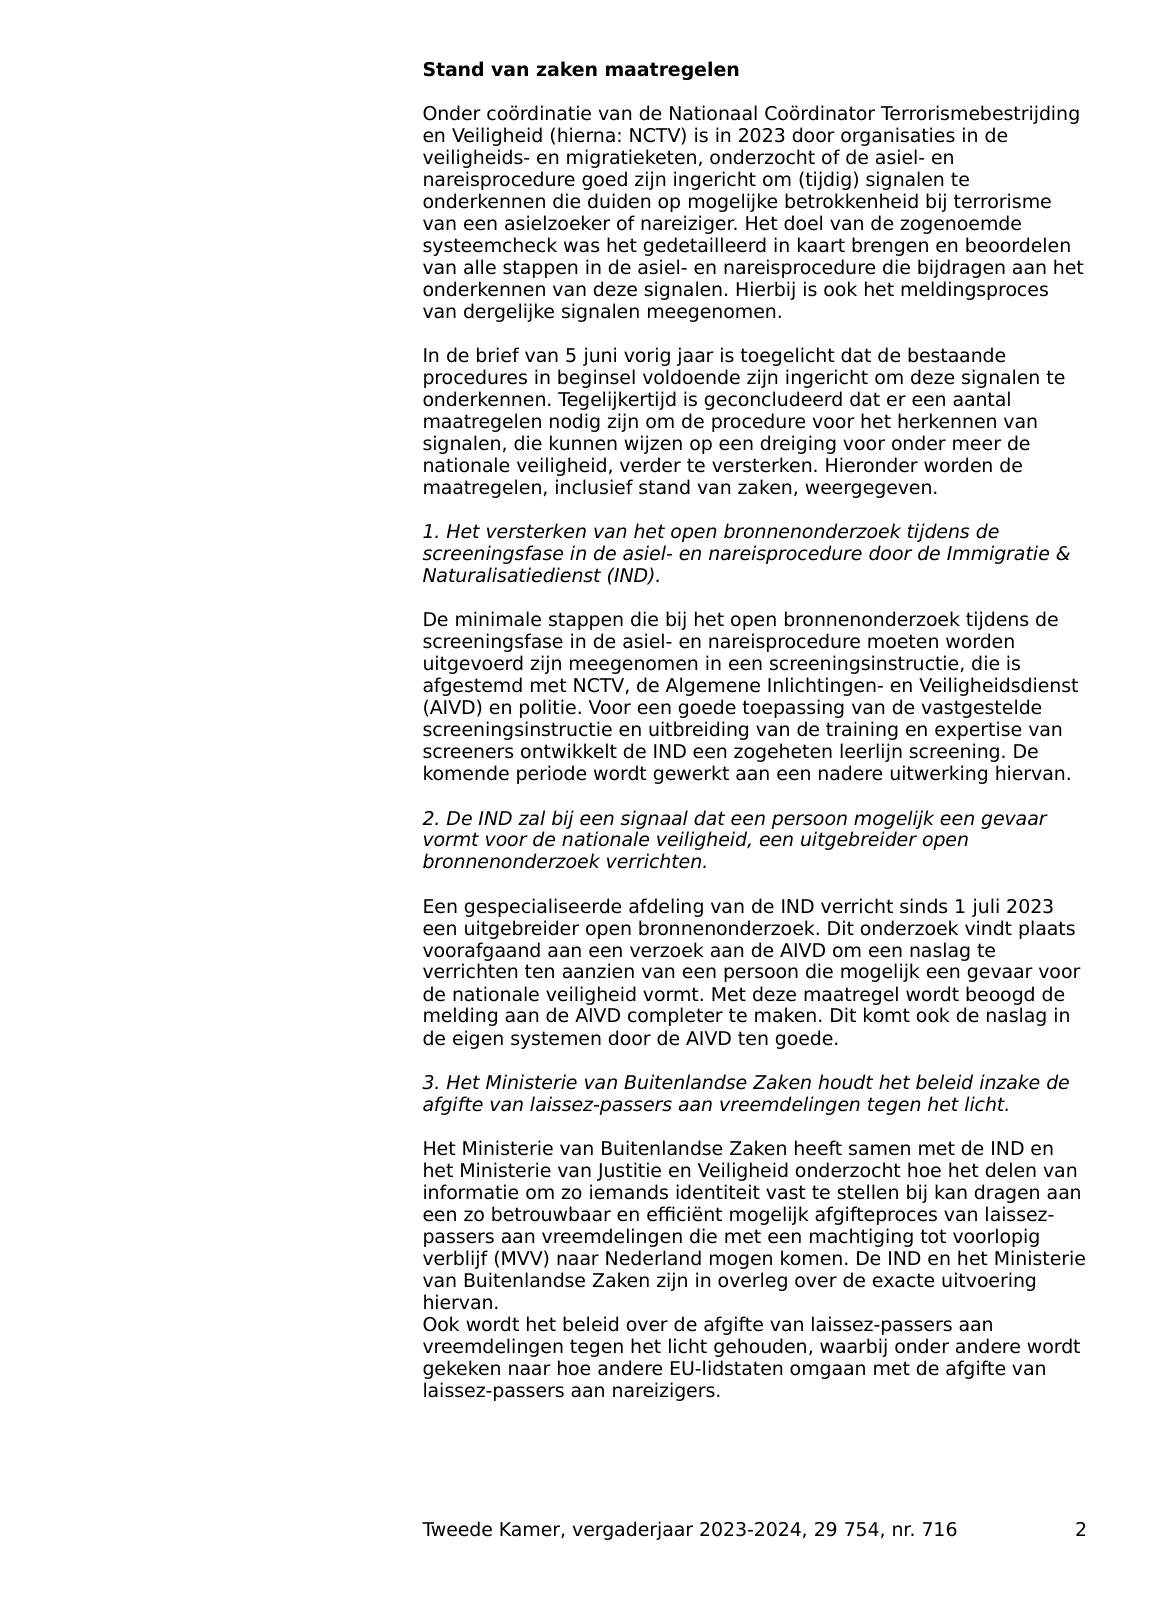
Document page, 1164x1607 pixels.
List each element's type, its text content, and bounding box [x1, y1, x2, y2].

subtitle 1. Het versterken van het open bronnenonderzoek tijdens de screeningsfase in de asiel- en nareisprocedure door de Immigratie & Naturalisatiedienst (IND). [422, 521, 1087, 587]
text Ook wordt het beleid over de afgifte van laissez-passers aan vreemdelingen tegen het licht gehouden, waarbij onder andere wordt gekeken naar hoe andere EU-lidstaten omgaan met de afgifte van laissez-passers aan nareizigers. [422, 1313, 1087, 1401]
subtitle 3. Het Ministerie van Buitenlandse Zaken houdt het beleid inzake de afgifte van laissez-passers aan vreemdelingen tegen het licht. [422, 1072, 1087, 1116]
text Het Ministerie van Buitenlandse Zaken heeft samen met de IND en het Ministerie van Justitie en Veiligheid onderzocht hoe het delen van informatie om zo iemands identiteit vast te stellen bij kan dragen aan een zo betrouwbaar en efficiënt mogelijk afgifteproces van laissez-passers aan vreemdelingen die met een machtiging tot voorlopig verblijf (MVV) naar Nederland mogen komen. De IND en het Ministerie van Buitenlandse Zaken zijn in overleg over de exacte uitvoering hiervan. [422, 1138, 1087, 1313]
subtitle Stand van zaken maatregelen [422, 59, 1087, 81]
text In de brief van 5 juni vorig jaar is toegelicht dat de bestaande procedures in beginsel voldoende zijn ingericht om deze signalen te onderkennen. Tegelijkertijd is geconcludeerd dat er een aantal maatregelen nodig zijn om de procedure voor het herkennen van signalen, die kunnen wijzen op een dreiging voor onder meer de nationale veiligheid, verder te versterken. Hieronder worden de maatregelen, inclusief stand van zaken, weergegeven. [422, 345, 1087, 499]
subtitle 2. De IND zal bij een signaal dat een persoon mogelijk een gevaar vormt voor de nationale veiligheid, een uitgebreider open bronnenonderzoek verrichten. [422, 807, 1087, 873]
text Onder coördinatie van de Nationaal Coördinator Terrorismebestrijding en Veiligheid (hierna: NCTV) is in 2023 door organisaties in de veiligheids- en migratieketen, onderzocht of de asiel- en nareisprocedure goed zijn ingericht om (tijdig) signalen te onderkennen die duiden op mogelijke betrokkenheid bij terrorisme van een asielzoeker of nareiziger. Het doel van de zogenoemde systeemcheck was het gedetailleerd in kaart brengen en beoordelen van alle stappen in de asiel- en nareisprocedure die bijdragen aan het onderkennen van deze signalen. Hierbij is ook het meldingsproces van dergelijke signalen meegenomen. [422, 103, 1087, 323]
text De minimale stappen die bij het open bronnenonderzoek tijdens de screeningsfase in de asiel- en nareisprocedure moeten worden uitgevoerd zijn meegenomen in een screeningsinstructie, die is afgestemd met NCTV, de Algemene Inlichtingen- en Veiligheidsdienst (AIVD) en politie. Voor een goede toepassing van de vastgestelde screeningsinstructie en uitbreiding van de training en expertise van screeners ontwikkelt de IND een zogeheten leerlijn screening. De komende periode wordt gewerkt aan een nadere uitwerking hiervan. [422, 609, 1087, 785]
text Een gespecialiseerde afdeling van de IND verricht sinds 1 juli 2023 een uitgebreider open bronnenonderzoek. Dit onderzoek vindt plaats voorafgaand aan een verzoek aan de AIVD om een naslag te verrichten ten aanzien van een persoon die mogelijk een gevaar voor de nationale veiligheid vormt. Met deze maatregel wordt beoogd de melding aan de AIVD completer te maken. Dit komt ook de naslag in de eigen systemen door de AIVD ten goede. [422, 896, 1087, 1049]
